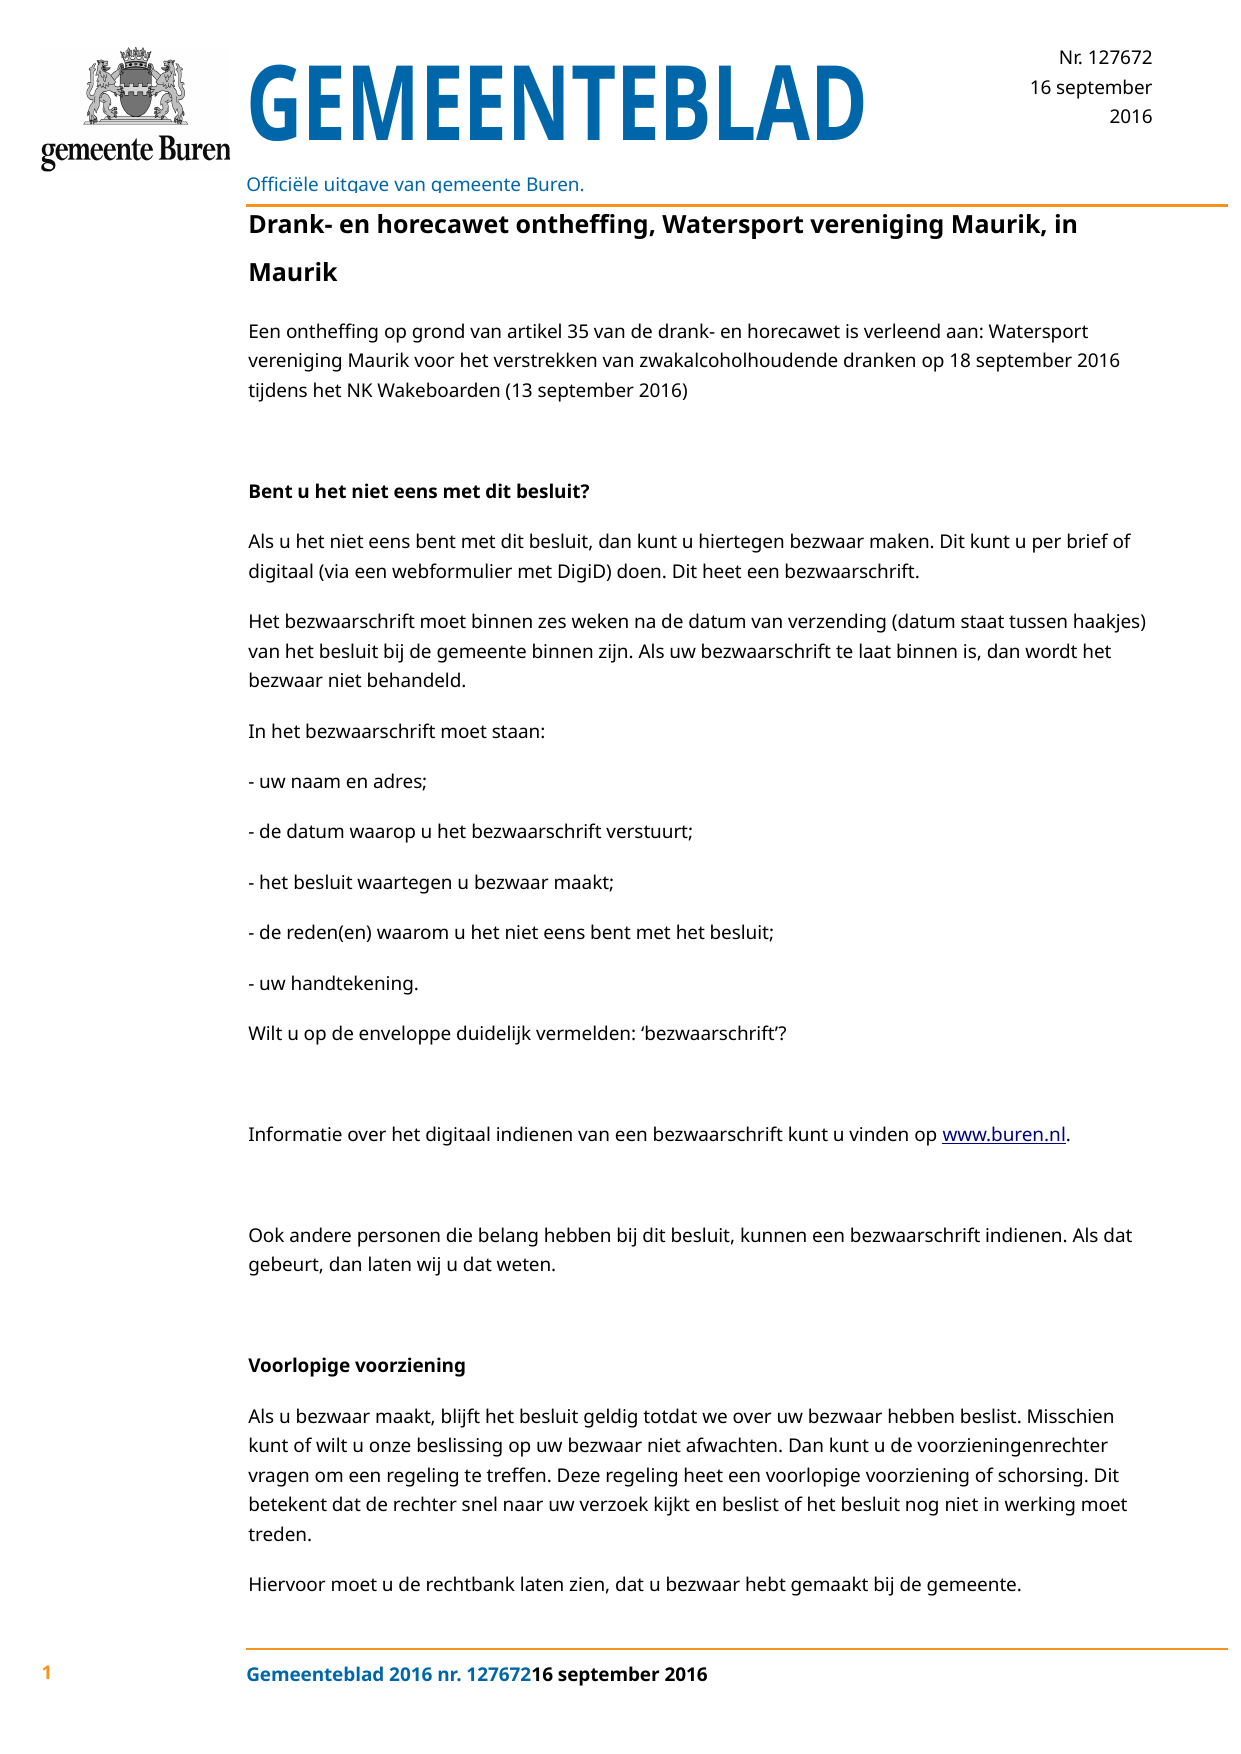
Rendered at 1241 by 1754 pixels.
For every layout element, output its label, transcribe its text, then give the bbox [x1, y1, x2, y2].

picture [41, 47, 231, 172]
text Hiervoor moet u de rechtbank laten zien, dat u bezwaar hebt gemaakt bij de gemeente. [248, 1572, 1152, 1597]
text - de datum waarop u het bezwaarschrift verstuurt; [248, 819, 1152, 844]
text Bent u het niet eens met dit besluit? [248, 478, 1152, 504]
text Voorlopige voorziening [248, 1352, 1152, 1378]
text Ook andere personen die belang hebben bij dit besluit, kunnen een bezwaarschrift indienen. Als dat gebeurt, dan laten wij u dat weten. [248, 1222, 1152, 1277]
text In het bezwaarschrift moet staan: [248, 718, 1152, 744]
text Wilt u op de enveloppe duidelijk vermelden: ‘bezwaarschrift’? [248, 1020, 1152, 1046]
text Informatie over het digitaal indienen van een bezwaarschrift kunt u vinden op www.buren.nl. [248, 1121, 1152, 1147]
text Het bezwaarschrift moet binnen zes weken na de datum van verzending (datum staat tussen haakjes) van het besluit bij de gemeente binnen zijn. Als uw bezwaarschrift te laat binnen is, dan wordt het bezwaar niet behandeld. [248, 608, 1152, 693]
text Een ontheffing op grond van artikel 35 van de drank- en horecawet is verleend aan: Watersport vereniging Maurik voor het verstrekken van zwakalcoholhoudende dranken op 18 september 2016 tijdens het NK Wakeboarden (13 september 2016) [248, 318, 1152, 403]
text - uw handtekening. [248, 970, 1152, 996]
text - het besluit waartegen u bezwaar maakt; [248, 869, 1152, 895]
text Als u bezwaar maakt, blijft het besluit geldig totdat we over uw bezwaar hebben beslist. Misschien kunt of wilt u onze beslissing op uw bezwaar niet afwachten. Dan kunt u de voorzieningenrechter vragen om een regeling te treffen. Deze regeling heet een voorlopige voorziening of schorsing. Dit betekent dat de rechter snel naar uw verzoek kijkt en beslist of het besluit nog niet in werking moet treden. [248, 1403, 1152, 1547]
text - de reden(en) waarom u het niet eens bent met het besluit; [248, 919, 1152, 945]
text Drank- en horecawet ontheffing, Watersport vereniging Maurik, in Maurik [248, 207, 1152, 288]
text - uw naam en adres; [248, 768, 1152, 794]
text Als u het niet eens bent met dit besluit, dan kunt u hiertegen bezwaar maken. Dit kunt u per brief of digitaal (via een webformulier met DigiD) doen. Dit heet een bezwaarschrift. [248, 528, 1152, 584]
